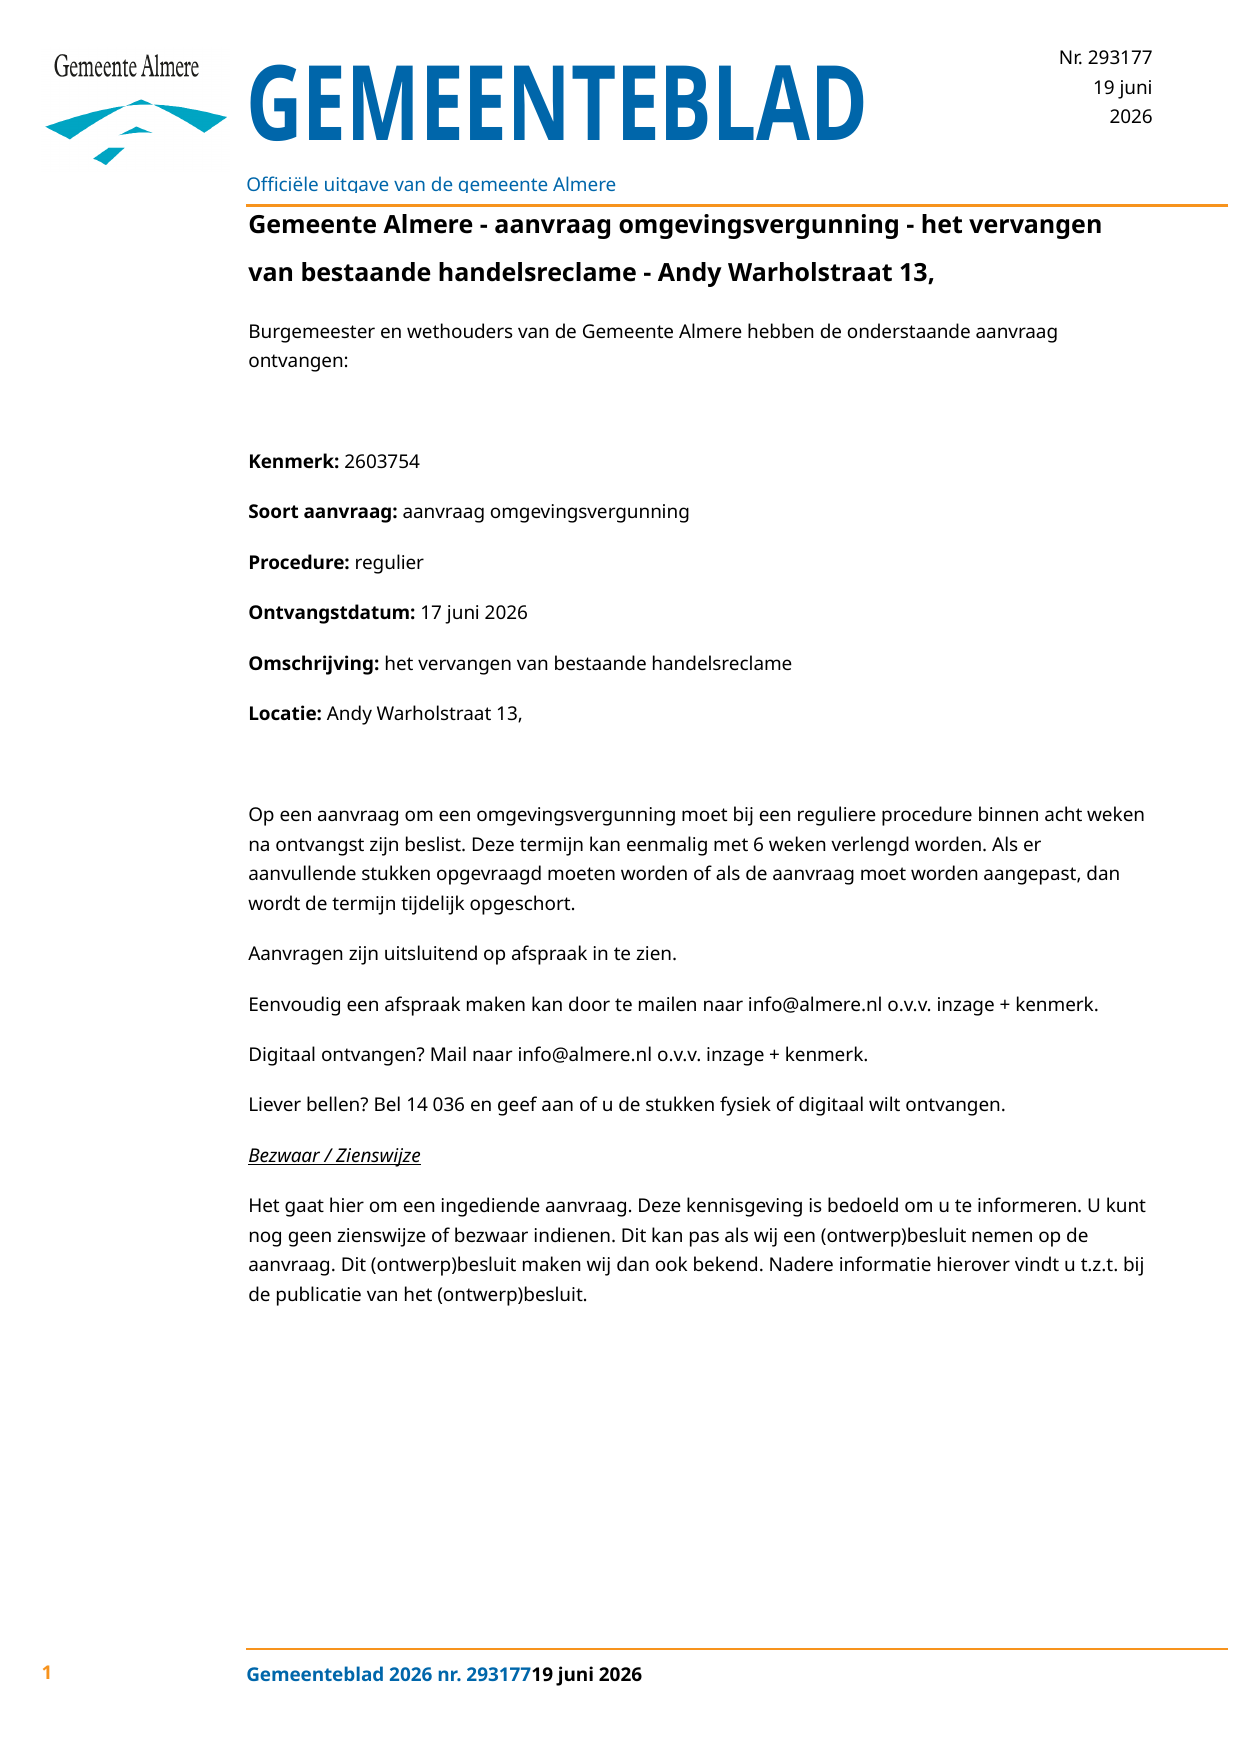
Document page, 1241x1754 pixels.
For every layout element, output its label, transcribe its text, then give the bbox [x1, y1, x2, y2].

text Procedure: regulier [248, 549, 1152, 575]
text Omschrijving: het vervangen van bestaande handelsreclame [248, 650, 1152, 676]
text Soort aanvraag: aanvraag omgevingsvergunning [248, 499, 1152, 524]
text Eenvoudig een afspraak maken kan door te mailen naar info@almere.nl o.v.v. inzage + kenmerk. [248, 991, 1152, 1017]
text Aanvragen zijn uitsluitend op afspraak in te zien. [248, 940, 1152, 966]
text Het gaat hier om een ingediende aanvraag. Deze kennisgeving is bedoeld om u te informeren. U kunt nog geen zienswijze of bezwaar indienen. Dit kan pas als wij een (ontwerp)besluit nemen op de aanvraag. Dit (ontwerp)besluit maken wij dan ook bekend. Nadere informatie hierover vindt u t.z.t. bij de publicatie van het (ontwerp)besluit. [248, 1192, 1152, 1307]
text Bezwaar / Zienswijze [248, 1142, 1152, 1168]
text Burgemeester en wethouders van de Gemeente Almere hebben de onderstaande aanvraag ontvangen: [248, 318, 1152, 373]
text Liever bellen? Bel 14 036 en geef aan of u de stukken fysiek of digitaal wilt ontvangen. [248, 1092, 1152, 1117]
text Locatie: Andy Warholstraat 13, [248, 700, 1152, 726]
text Digitaal ontvangen? Mail naar info@almere.nl o.v.v. inzage + kenmerk. [248, 1041, 1152, 1067]
text Op een aanvraag om een omgevingsvergunning moet bij een reguliere procedure binnen acht weken na ontvangst zijn beslist. Deze termijn kan eenmalig met 6 weken verlengd worden. Als er aanvullende stukken opgevraagd moeten worden of als de aanvraag moet worden aangepast, dan wordt de termijn tijdelijk opgeschort. [248, 801, 1152, 916]
picture [41, 47, 231, 172]
text Ontvangstdatum: 17 juni 2026 [248, 599, 1152, 625]
text Gemeente Almere - aanvraag omgevingsvergunning - het vervangen van bestaande handelsreclame - Andy Warholstraat 13, [248, 207, 1152, 288]
text Kenmerk: 2603754 [248, 448, 1152, 474]
